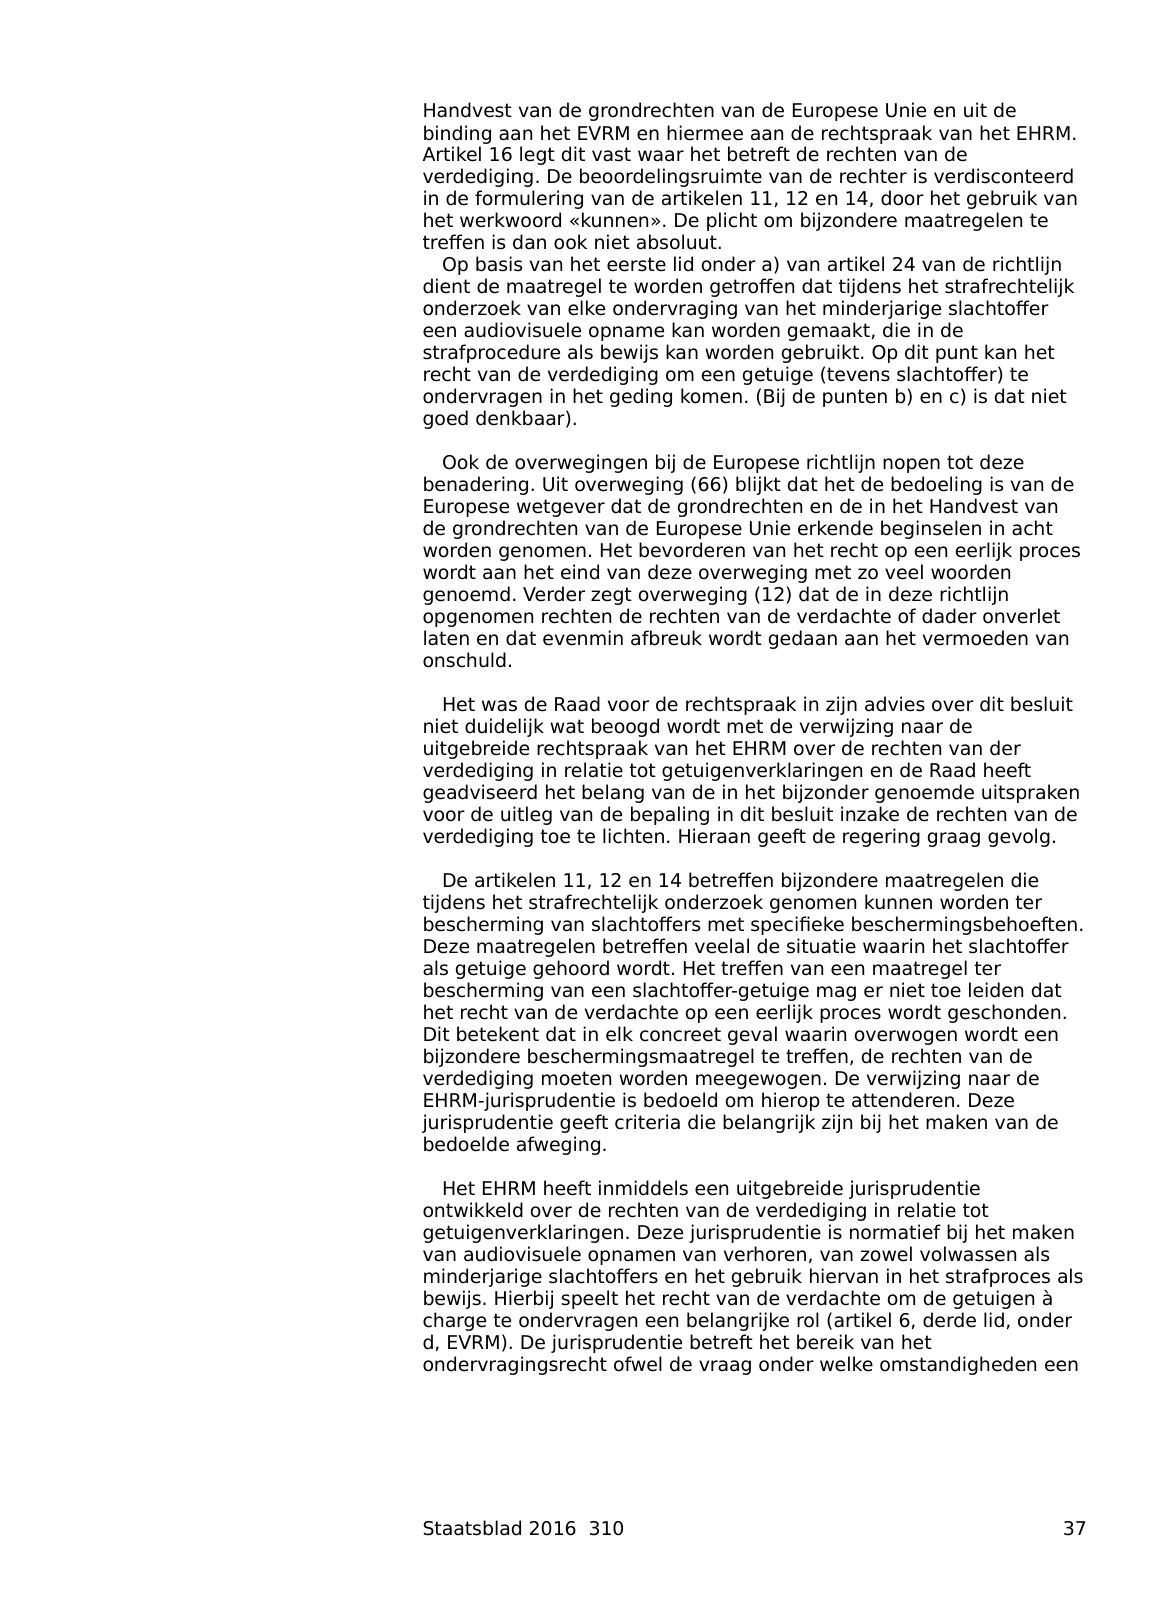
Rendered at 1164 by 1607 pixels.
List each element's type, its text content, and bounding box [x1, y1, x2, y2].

text Ook de overwegingen bij de Europese richtlijn nopen tot deze benadering. Uit overweging (66) blijkt dat het de bedoeling is van de Europese wetgever dat de grondrechten en de in het Handvest van de grondrechten van de Europese Unie erkende beginselen in acht worden genomen. Het bevorderen van het recht op een eerlijk proces wordt aan het eind van deze overweging met zo veel woorden genoemd. Verder zegt overweging (12) dat de in deze richtlijn opgenomen rechten de rechten van de verdachte of dader onverlet laten en dat evenmin afbreuk wordt gedaan aan het vermoeden van onschuld. [422, 452, 1087, 672]
text Handvest van de grondrechten van de Europese Unie en uit de binding aan het EVRM en hiermee aan de rechtspraak van het EHRM. Artikel 16 legt dit vast waar het betreft de rechten van de verdediging. De beoordelingsruimte van de rechter is verdisconteerd in de formulering van de artikelen 11, 12 en 14, door het gebruik van het werkwoord «kunnen». De plicht om bijzondere maatregelen te treffen is dan ook niet absoluut. [422, 100, 1087, 254]
text Het was de Raad voor de rechtspraak in zijn advies over dit besluit niet duidelijk wat beoogd wordt met de verwijzing naar de uitgebreide rechtspraak van het EHRM over de rechten van der verdediging in relatie tot getuigenverklaringen en de Raad heeft geadviseerd het belang van de in het bijzonder genoemde uitspraken voor de uitleg van de bepaling in dit besluit inzake de rechten van de verdediging toe te lichten. Hieraan geeft de regering graag gevolg. [422, 694, 1087, 848]
text Op basis van het eerste lid onder a) van artikel 24 van de richtlijn dient de maatregel te worden getroffen dat tijdens het strafrechtelijk onderzoek van elke ondervraging van het minderjarige slachtoffer een audiovisuele opname kan worden gemaakt, die in de strafprocedure als bewijs kan worden gebruikt. Op dit punt kan het recht van de verdediging om een getuige (tevens slachtoffer) te ondervragen in het geding komen. (Bij de punten b) en c) is dat niet goed denkbaar). [422, 254, 1087, 430]
text De artikelen 11, 12 en 14 betreffen bijzondere maatregelen die tijdens het strafrechtelijk onderzoek genomen kunnen worden ter bescherming van slachtoffers met specifieke beschermingsbehoeften. Deze maatregelen betreffen veelal de situatie waarin het slachtoffer als getuige gehoord wordt. Het treffen van een maatregel ter bescherming van een slachtoffer-getuige mag er niet toe leiden dat het recht van de verdachte op een eerlijk proces wordt geschonden. Dit betekent dat in elk concreet geval waarin overwogen wordt een bijzondere beschermingsmaatregel te treffen, de rechten van de verdediging moeten worden meegewogen. De verwijzing naar de EHRM-jurisprudentie is bedoeld om hierop te attenderen. Deze jurisprudentie geeft criteria die belangrijk zijn bij het maken van de bedoelde afweging. [422, 870, 1087, 1156]
text Het EHRM heeft inmiddels een uitgebreide jurisprudentie ontwikkeld over de rechten van de verdediging in relatie tot getuigenverklaringen. Deze jurisprudentie is normatief bij het maken van audiovisuele opnamen van verhoren, van zowel volwassen als minderjarige slachtoffers en het gebruik hiervan in het strafproces als bewijs. Hierbij speelt het recht van de verdachte om de getuigen à charge te ondervragen een belangrijke rol (artikel 6, derde lid, onder d, EVRM). De jurisprudentie betreft het bereik van het ondervragingsrecht ofwel de vraag onder welke omstandigheden een [422, 1178, 1087, 1376]
